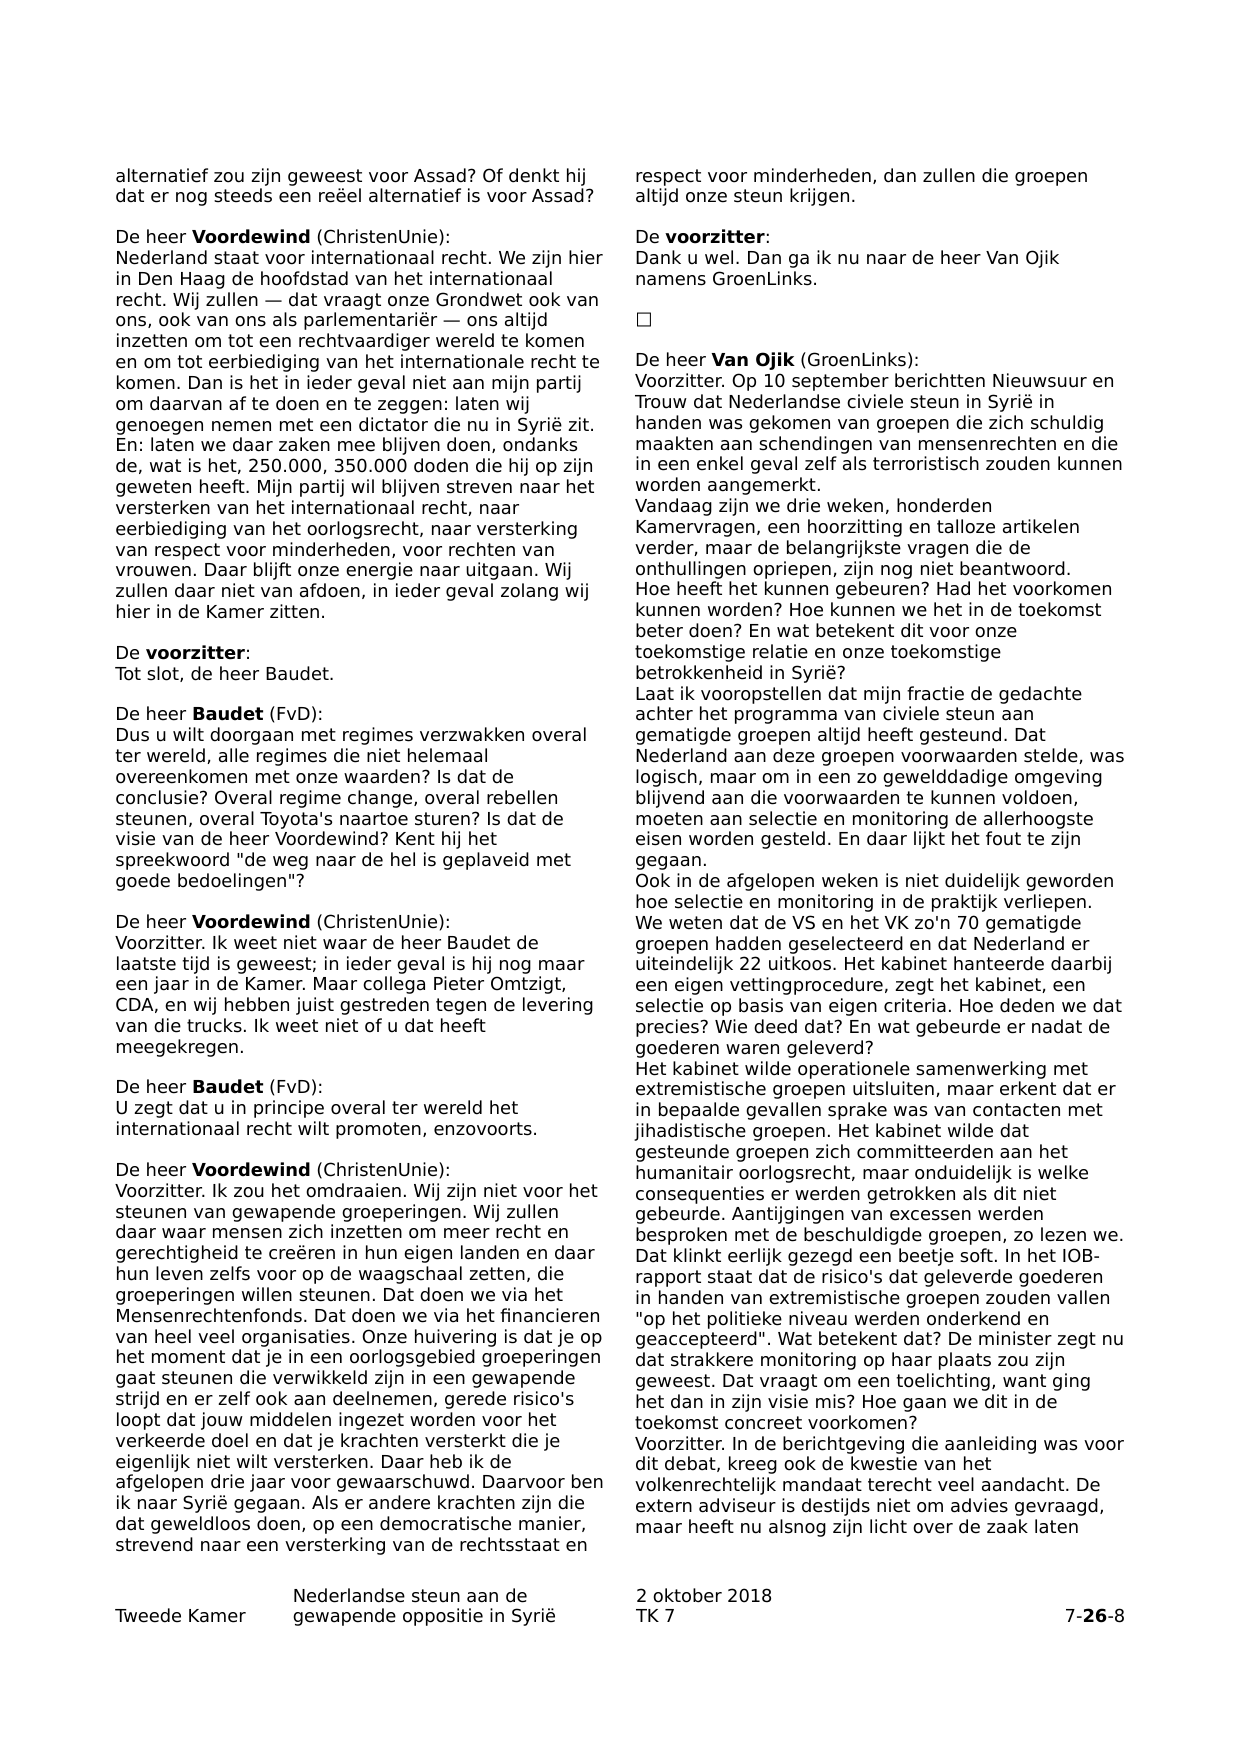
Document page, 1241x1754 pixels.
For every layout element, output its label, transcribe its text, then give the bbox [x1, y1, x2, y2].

text Het kabinet wilde operationele samenwerking met extremistische groepen uitsluiten, maar erkent dat er in bepaalde gevallen sprake was van contacten met jihadistische groepen. Het kabinet wilde dat gesteunde groepen zich committeerden aan het humanitair oorlogsrecht, maar onduidelijk is welke consequenties er werden getrokken als dit niet gebeurde. Aantijgingen van excessen werden besproken met de beschuldigde groepen, zo lezen we. Dat klinkt eerlijk gezegd een beetje soft. In het IOB-rapport staat dat de risico's dat geleverde goederen in handen van extremistische groepen zouden vallen "op het politieke niveau werden onderkend en geaccepteerd". Wat betekent dat? De minister zegt nu dat strakkere monitoring op haar plaats zou zijn geweest. Dat vraagt om een toelichting, want ging het dan in zijn visie mis? Hoe gaan we dit in de toekomst concreet voorkomen? [635, 1058, 1125, 1433]
text ⬜ [635, 309, 1125, 330]
text Voorzitter. Ik weet niet waar de heer Baudet de laatste tijd is geweest; in ieder geval is hij nog maar een jaar in de Kamer. Maar collega Pieter Omtzigt, CDA, en wij hebben juist gestreden tegen de levering van die trucks. Ik weet niet of u dat heeft meegekregen. [115, 932, 605, 1057]
text De heer Van Ojik (GroenLinks): [635, 350, 1125, 371]
text U zegt dat u in principe overal ter wereld het internationaal recht wilt promoten, enzovoorts. [115, 1098, 605, 1140]
text De heer Voordewind (ChristenUnie): [115, 1160, 605, 1181]
text Vandaag zijn we drie weken, honderden Kamervragen, een hoorzitting en talloze artikelen verder, maar de belangrijkste vragen die de onthullingen opriepen, zijn nog niet beantwoord. [635, 496, 1125, 579]
text respect voor minderheden, dan zullen die groepen altijd onze steun krijgen. [635, 165, 1125, 207]
text Hoe heeft het kunnen gebeuren? Had het voorkomen kunnen worden? Hoe kunnen we het in de toekomst beter doen? En wat betekent dit voor onze toekomstige relatie en onze toekomstige betrokkenheid in Syrië? [635, 579, 1125, 683]
text De voorzitter: [115, 643, 605, 663]
text Tot slot, de heer Baudet. [115, 663, 605, 684]
text De heer Baudet (FvD): [115, 1077, 605, 1098]
text De heer Voordewind (ChristenUnie): [115, 912, 605, 932]
text Voorzitter. In de berichtgeving die aanleiding was voor dit debat, kreeg ook de kwestie van het volkenrechtelijk mandaat terecht veel aandacht. De extern adviseur is destijds niet om advies gevraagd, maar heeft nu alsnog zijn licht over de zaak laten [635, 1433, 1125, 1537]
text Voorzitter. Op 10 september berichtten Nieuwsuur en Trouw dat Nederlandse civiele steun in Syrië in handen was gekomen van groepen die zich schuldig maakten aan schendingen van mensenrechten en die in een enkel geval zelf als terroristisch zouden kunnen worden aangemerkt. [635, 371, 1125, 496]
text De voorzitter: [635, 227, 1125, 248]
text alternatief zou zijn geweest voor Assad? Of denkt hij dat er nog steeds een reëel alternatief is voor Assad? [115, 165, 605, 207]
text Nederland staat voor internationaal recht. We zijn hier in Den Haag de hoofdstad van het internationaal recht. Wij zullen — dat vraagt onze Grondwet ook van ons, ook van ons als parlementariër — ons altijd inzetten om tot een rechtvaardiger wereld te komen en om tot eerbiediging van het internationale recht te komen. Dan is het in ieder geval niet aan mijn partij om daarvan af te doen en te zeggen: laten wij genoegen nemen met een dictator die nu in Syrië zit. En: laten we daar zaken mee blijven doen, ondanks de, wat is het, 250.000, 350.000 doden die hij op zijn geweten heeft. Mijn partij wil blijven streven naar het versterken van het internationaal recht, naar eerbiediging van het oorlogsrecht, naar versterking van respect voor minderheden, voor rechten van vrouwen. Daar blijft onze energie naar uitgaan. Wij zullen daar niet van afdoen, in ieder geval zolang wij hier in de Kamer zitten. [115, 248, 605, 623]
text Laat ik vooropstellen dat mijn fractie de gedachte achter het programma van civiele steun aan gematigde groepen altijd heeft gesteund. Dat Nederland aan deze groepen voorwaarden stelde, was logisch, maar om in een zo gewelddadige omgeving blijvend aan die voorwaarden te kunnen voldoen, moeten aan selectie en monitoring de allerhoogste eisen worden gesteld. En daar lijkt het fout te zijn gegaan. [635, 683, 1125, 871]
text Voorzitter. Ik zou het omdraaien. Wij zijn niet voor het steunen van gewapende groeperingen. Wij zullen daar waar mensen zich inzetten om meer recht en gerechtigheid te creëren in hun eigen landen en daar hun leven zelfs voor op de waagschaal zetten, die groeperingen willen steunen. Dat doen we via het Mensenrechtenfonds. Dat doen we via het financieren van heel veel organisaties. Onze huivering is dat je op het moment dat je in een oorlogsgebied groeperingen gaat steunen die verwikkeld zijn in een gewapende strijd en er zelf ook aan deelnemen, gerede risico's loopt dat jouw middelen ingezet worden voor het verkeerde doel en dat je krachten versterkt die je eigenlijk niet wilt versterken. Daar heb ik de afgelopen drie jaar voor gewaarschuwd. Daarvoor ben ik naar Syrië gegaan. Als er andere krachten zijn die dat geweldloos doen, op een democratische manier, strevend naar een versterking van de rechtsstaat en [115, 1181, 605, 1556]
text De heer Baudet (FvD): [115, 704, 605, 725]
text De heer Voordewind (ChristenUnie): [115, 227, 605, 248]
text Ook in de afgelopen weken is niet duidelijk geworden hoe selectie en monitoring in de praktijk verliepen. We weten dat de VS en het VK zo'n 70 gematigde groepen hadden geselecteerd en dat Nederland er uiteindelijk 22 uitkoos. Het kabinet hanteerde daarbij een eigen vettingprocedure, zegt het kabinet, een selectie op basis van eigen criteria. Hoe deden we dat precies? Wie deed dat? En wat gebeurde er nadat de goederen waren geleverd? [635, 871, 1125, 1058]
text Dank u wel. Dan ga ik nu naar de heer Van Ojik namens GroenLinks. [635, 248, 1125, 289]
text Dus u wilt doorgaan met regimes verzwakken overal ter wereld, alle regimes die niet helemaal overeenkomen met onze waarden? Is dat de conclusie? Overal regime change, overal rebellen steunen, overal Toyota's naartoe sturen? Is dat de visie van de heer Voordewind? Kent hij het spreekwoord "de weg naar de hel is geplaveid met goede bedoelingen"? [115, 725, 605, 892]
